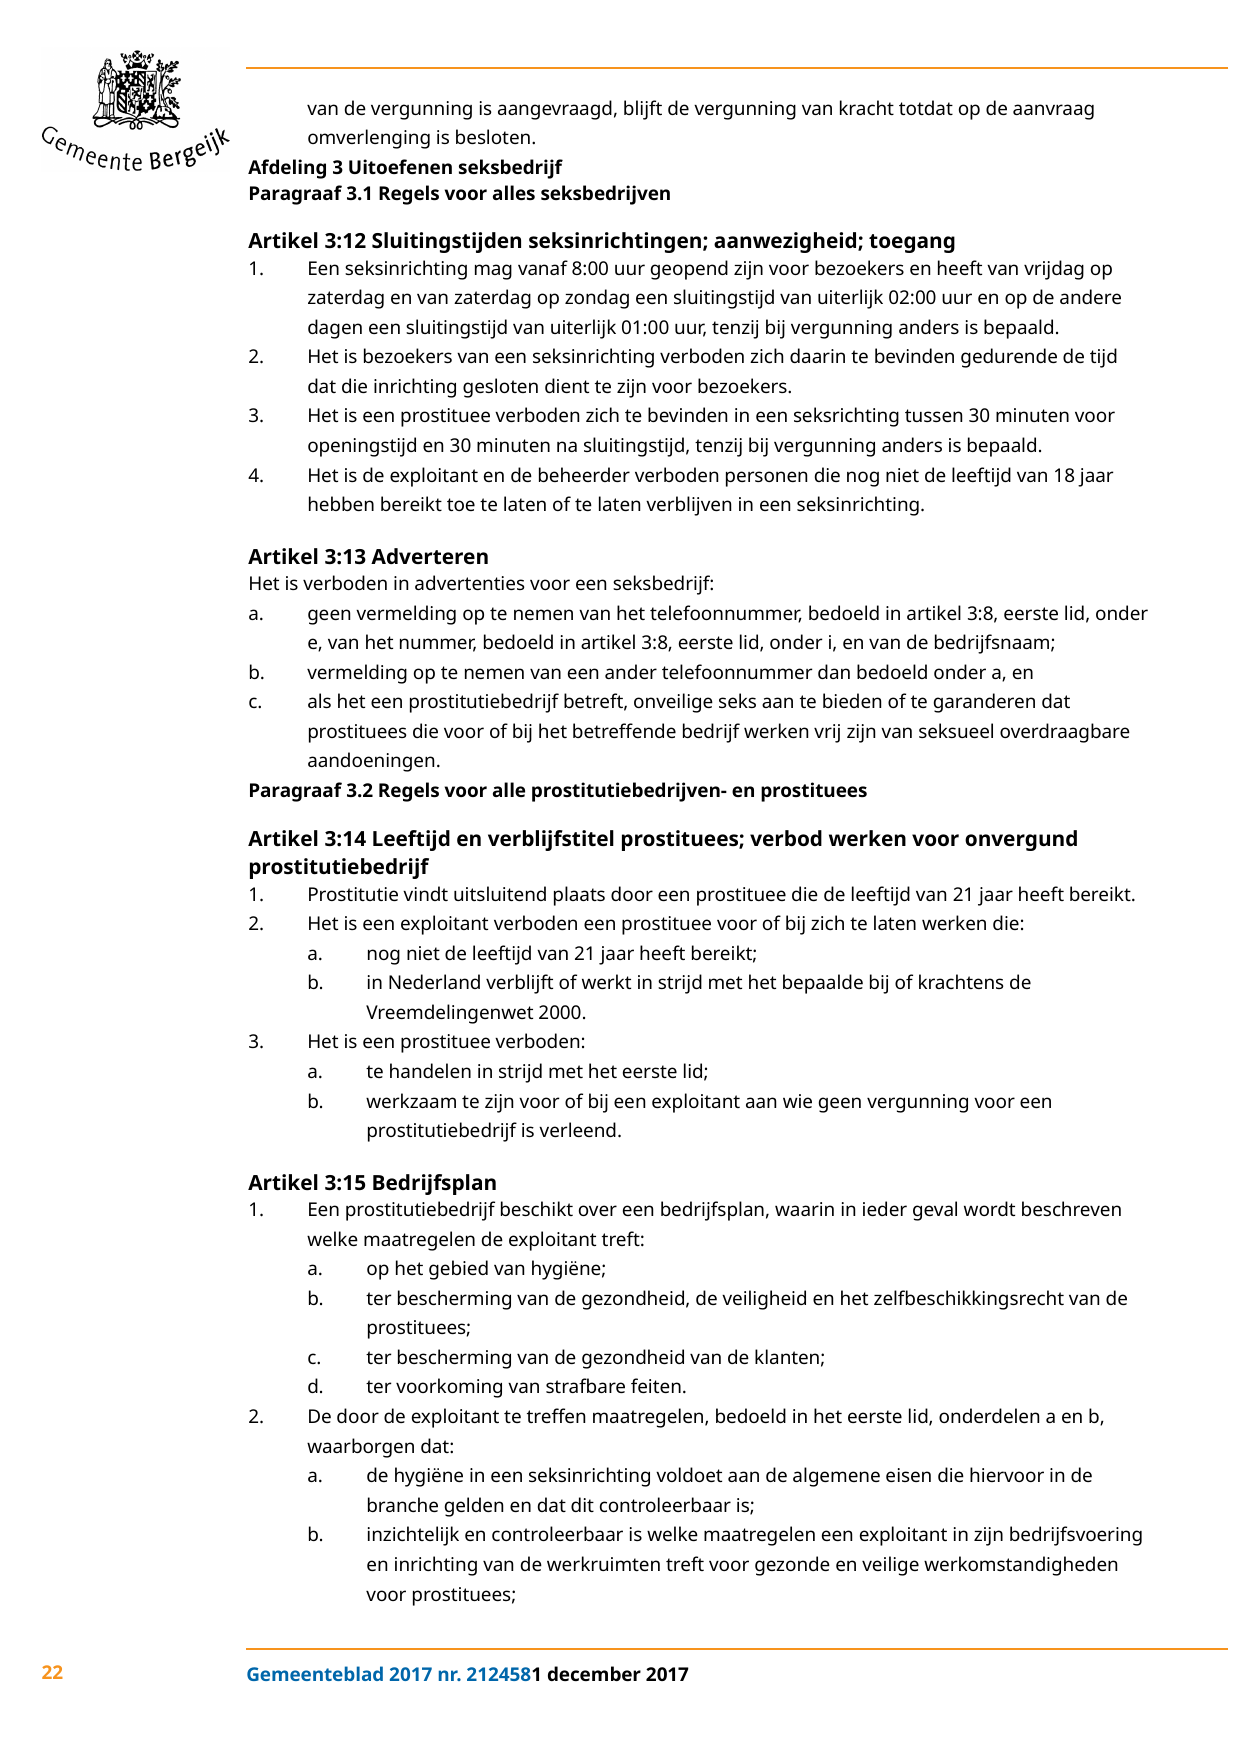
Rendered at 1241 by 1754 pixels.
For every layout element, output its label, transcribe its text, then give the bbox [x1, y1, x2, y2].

list Het is een prostituee verboden: [248, 1029, 1152, 1054]
list geen vermelding op te nemen van het telefoonnummer, bedoeld in artikel 3:8, eerste lid, onder e, van het nummer, bedoeld in artikel 3:8, eerste lid, onder i, en van de bedrijfsnaam; [248, 600, 1152, 655]
list Het is bezoekers van een seksinrichting verboden zich daarin te bevinden gedurende de tijd dat die inrichting gesloten dient te zijn voor bezoekers. [248, 343, 1152, 399]
list Een seksinrichting mag vanaf 8:00 uur geopend zijn voor bezoekers en heeft van vrijdag op zaterdag en van zaterdag op zondag een sluitingstijd van uiterlijk 02:00 uur en op de andere dagen een sluitingstijd van uiterlijk 01:00 uur, tenzij bij vergunning anders is bepaald. [248, 255, 1152, 339]
text Artikel 3:12 Sluitingstijden seksinrichtingen; aanwezigheid; toegang [248, 226, 1152, 255]
list nog niet de leeftijd van 21 jaar heeft bereikt; [307, 940, 1152, 966]
list Prostitutie vindt uitsluitend plaats door een prostituee die de leeftijd van 21 jaar heeft bereikt. [248, 881, 1152, 906]
picture [41, 47, 231, 172]
list de hygiëne in een seksinrichting voldoet aan de algemene eisen die hiervoor in de branche gelden en dat dit controleerbaar is; [307, 1462, 1152, 1518]
text Artikel 3:14 Leeftijd en verblijfstitel prostituees; verbod werken voor onvergund prostitutiebedrijf [248, 824, 1152, 881]
list Een prostitutiebedrijf beschikt over een bedrijfsplan, waarin in ieder geval wordt beschreven welke maatregelen de exploitant treft: [248, 1196, 1152, 1252]
list ter voorkoming van strafbare feiten. [307, 1374, 1152, 1399]
list Het is de exploitant en de beheerder verboden personen die nog niet de leeftijd van 18 jaar hebben bereikt toe te laten of te laten verblijven in een seksinrichting. [248, 462, 1152, 517]
text Artikel 3:13 Adverteren [248, 542, 1152, 570]
list ter bescherming van de gezondheid, de veiligheid en het zelfbeschikkingsrecht van de prostituees; [307, 1285, 1152, 1340]
list op het gebied van hygiëne; [307, 1255, 1152, 1281]
text Het is verboden in advertenties voor een seksbedrijf: [248, 570, 1152, 596]
text Artikel 3:15 Bedrijfsplan [248, 1168, 1152, 1196]
list te handelen in strijd met het eerste lid; [307, 1058, 1152, 1084]
text Paragraaf 3.2 Regels voor alle prostitutiebedrijven- en prostituees [248, 777, 1152, 803]
text Paragraaf 3.1 Regels voor alles seksbedrijven [248, 180, 1152, 205]
text Afdeling 3 Uitoefenen seksbedrijf [248, 154, 1152, 180]
list van de vergunning is aangevraagd, blijft de vergunning van kracht totdat op de aanvraag omverlenging is besloten. [248, 95, 1152, 150]
list in Nederland verblijft of werkt in strijd met het bepaalde bij of krachtens de Vreemdelingenwet 2000. [307, 969, 1152, 1025]
list ter bescherming van de gezondheid van de klanten; [307, 1344, 1152, 1370]
list Het is een exploitant verboden een prostituee voor of bij zich te laten werken die: [248, 910, 1152, 936]
list werkzaam te zijn voor of bij een exploitant aan wie geen vergunning voor een prostitutiebedrijf is verleend. [307, 1088, 1152, 1143]
list als het een prostitutiebedrijf betreft, onveilige seks aan te bieden of te garanderen dat prostituees die voor of bij het betreffende bedrijf werken vrij zijn van seksueel overdraagbare aandoeningen. [248, 688, 1152, 773]
list inzichtelijk en controleerbaar is welke maatregelen een exploitant in zijn bedrijfsvoering en inrichting van de werkruimten treft voor gezonde en veilige werkomstandigheden voor prostituees; [307, 1522, 1152, 1607]
list vermelding op te nemen van een ander telefoonnummer dan bedoeld onder a, en [248, 659, 1152, 685]
list De door de exploitant te treffen maatregelen, bedoeld in het eerste lid, onderdelen a en b, waarborgen dat: [248, 1403, 1152, 1459]
list Het is een prostituee verboden zich te bevinden in een seksrichting tussen 30 minuten voor openingstijd en 30 minuten na sluitingstijd, tenzij bij vergunning anders is bepaald. [248, 403, 1152, 458]
